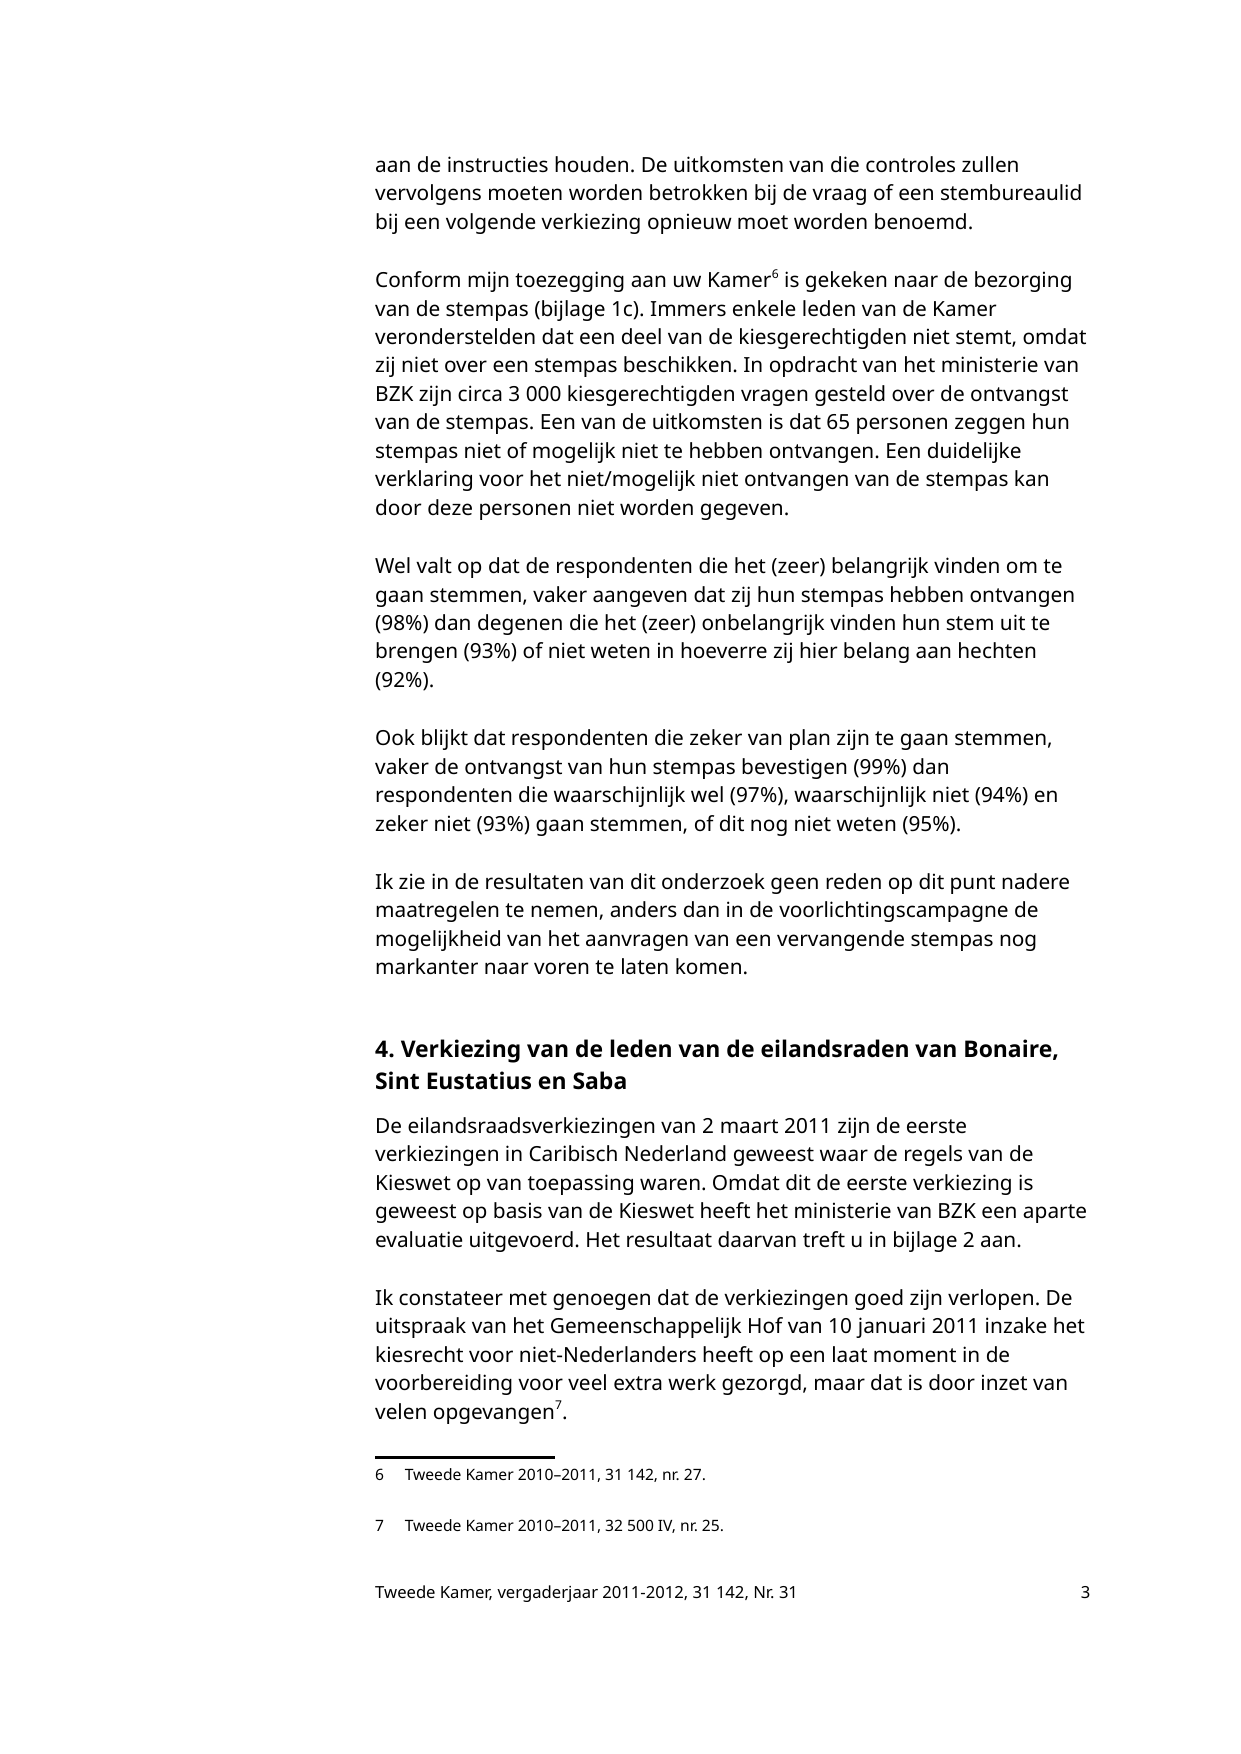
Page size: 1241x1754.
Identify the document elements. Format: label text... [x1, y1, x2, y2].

text aan de instructies houden. De uitkomsten van die controles zullen vervolgens moeten worden betrokken bij de vraag of een stembureaulid bij een volgende verkiezing opnieuw moet worden benoemd. [375, 150, 1090, 235]
text Tweede Kamer 2010–2011, 32 500 IV, nr. 25. [375, 1508, 1090, 1536]
subtitle 4. Verkiezing van de leden van de eilandsraden van Bonaire, Sint Eustatius en Saba [375, 1033, 1090, 1096]
text Wel valt op dat de respondenten die het (zeer) belangrijk vinden om te gaan stemmen, vaker aangeven dat zij hun stempas hebben ontvangen (98%) dan degenen die het (zeer) onbelangrijk vinden hun stem uit te brengen (93%) of niet weten in hoeverre zij hier belang aan hechten (92%). [375, 551, 1090, 693]
text Ik zie in de resultaten van dit onderzoek geen reden op dit punt nadere maatregelen te nemen, anders dan in de voorlichtingscampagne de mogelijkheid van het aanvragen van een vervangende stempas nog markanter naar voren te laten komen. [375, 867, 1090, 981]
text Tweede Kamer 2010–2011, 31 142, nr. 27. [375, 1449, 1090, 1478]
text Conform mijn toezegging aan uw Kamer is gekeken naar de bezorging van de stempas (bijlage 1c). Immers enkele leden van de Kamer veronderstelden dat een deel van de kiesgerechtigden niet stemt, omdat zij niet over een stempas beschikken. In opdracht van het ministerie van BZK zijn circa 3 000 kiesgerechtigden vragen gesteld over de ontvangst van de stempas. Een van de uitkomsten is dat 65 personen zeggen hun stempas niet of mogelijk niet te hebben ontvangen. Een duidelijke verklaring voor het niet/mogelijk niet ontvangen van de stempas kan door deze personen niet worden gegeven. [375, 265, 1090, 521]
text Ik constateer met genoegen dat de verkiezingen goed zijn verlopen. De uitspraak van het Gemeenschappelijk Hof van 10 januari 2011 inzake het kiesrecht voor niet-Nederlanders heeft op een laat moment in de voorbereiding voor veel extra werk gezorgd, maar dat is door inzet van velen opgevangen. [375, 1283, 1090, 1425]
text Ook blijkt dat respondenten die zeker van plan zijn te gaan stemmen, vaker de ontvangst van hun stempas bevestigen (99%) dan respondenten die waarschijnlijk wel (97%), waarschijnlijk niet (94%) en zeker niet (93%) gaan stemmen, of dit nog niet weten (95%). [375, 723, 1090, 837]
text De eilandsraadsverkiezingen van 2 maart 2011 zijn de eerste verkiezingen in Caribisch Nederland geweest waar de regels van de Kieswet op van toepassing waren. Omdat dit de eerste verkiezing is geweest op basis van de Kieswet heeft het ministerie van BZK een aparte evaluatie uitgevoerd. Het resultaat daarvan treft u in bijlage 2 aan. [375, 1111, 1090, 1253]
